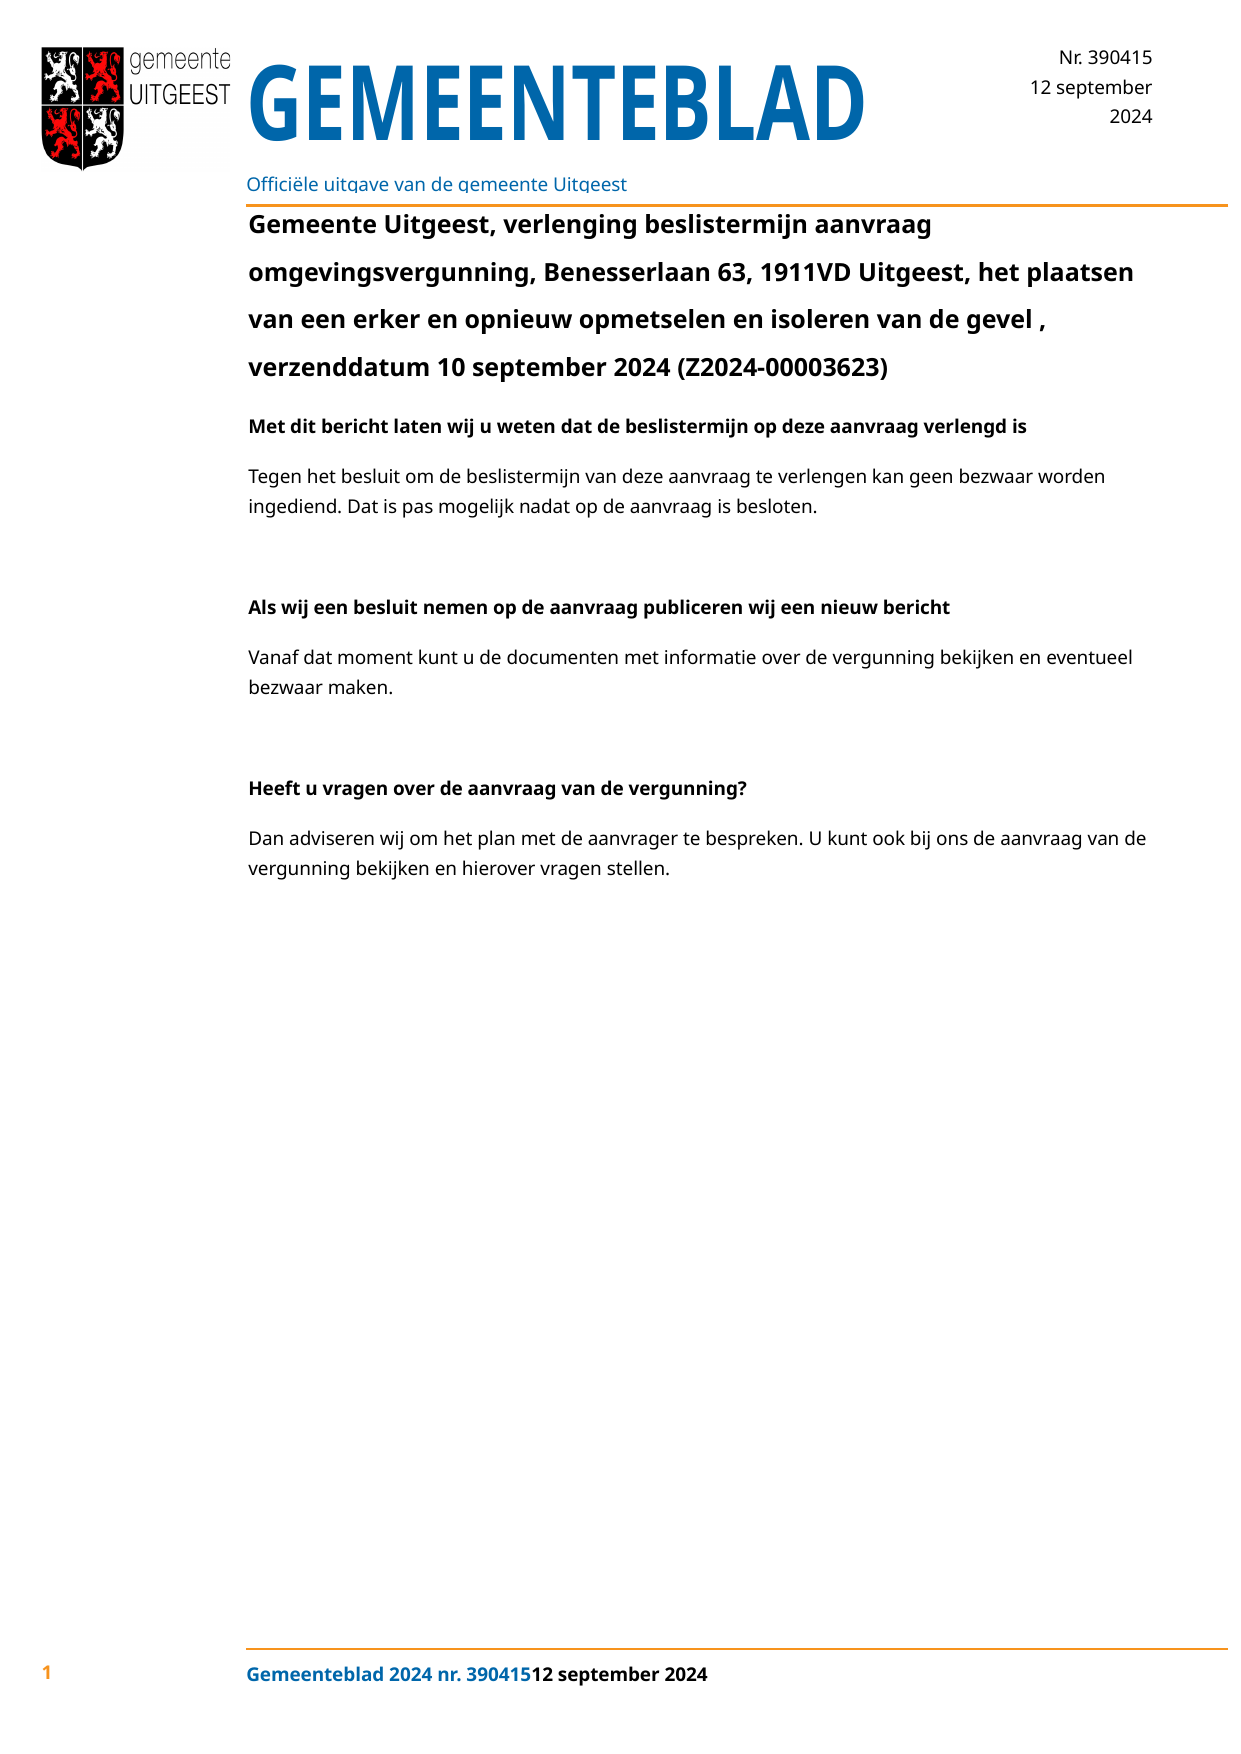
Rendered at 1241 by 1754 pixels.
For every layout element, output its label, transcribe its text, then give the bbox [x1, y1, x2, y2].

text Vanaf dat moment kunt u de documenten met informatie over de vergunning bekijken en eventueel bezwaar maken. [248, 644, 1152, 700]
text Gemeente Uitgeest, verlenging beslistermijn aanvraag omgevingsvergunning, Benesserlaan 63, 1911VD Uitgeest, het plaatsen van een erker en opnieuw opmetselen en isoleren van de gevel , verzenddatum 10 september 2024 (Z2024-00003623) [248, 207, 1152, 384]
text Heeft u vragen over de aanvraag van de vergunning? [248, 775, 1152, 801]
text Als wij een besluit nemen op de aanvraag publiceren wij een nieuw bericht [248, 594, 1152, 620]
text Met dit bericht laten wij u weten dat de beslistermijn op deze aanvraag verlengd is [248, 413, 1152, 439]
text Dan adviseren wij om het plan met de aanvrager te bespreken. U kunt ook bij ons de aanvraag van de vergunning bekijken en hierover vragen stellen. [248, 825, 1152, 881]
text Tegen het besluit om de beslistermijn van deze aanvraag te verlengen kan geen bezwaar worden ingediend. Dat is pas mogelijk nadat op de aanvraag is besloten. [248, 463, 1152, 519]
picture [41, 47, 231, 172]
